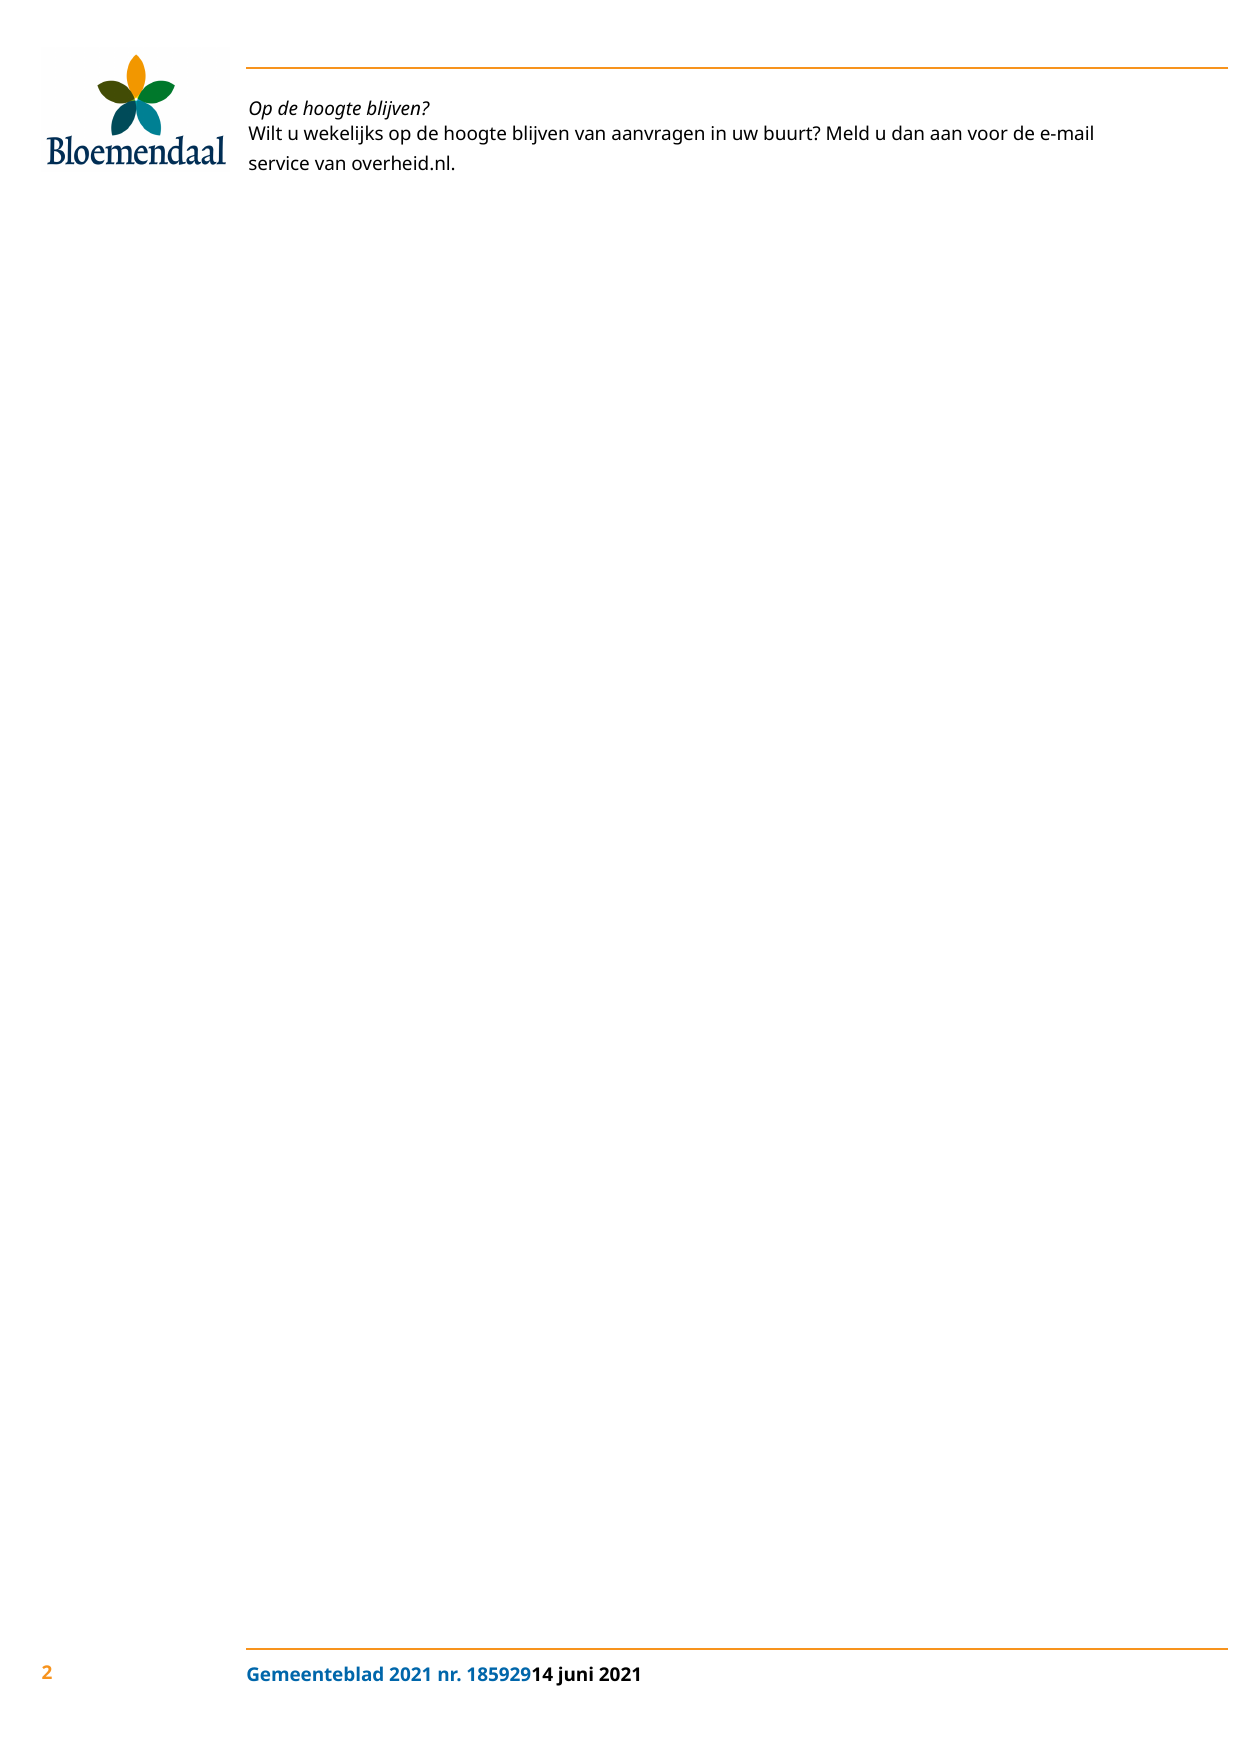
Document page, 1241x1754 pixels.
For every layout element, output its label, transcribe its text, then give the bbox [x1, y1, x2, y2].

text Wilt u wekelijks op de hoogte blijven van aanvragen in uw buurt? Meld u dan aan voor de e-mail service van overheid.nl. [248, 121, 1152, 176]
text Op de hoogte blijven? [248, 95, 1152, 121]
picture [41, 47, 231, 172]
